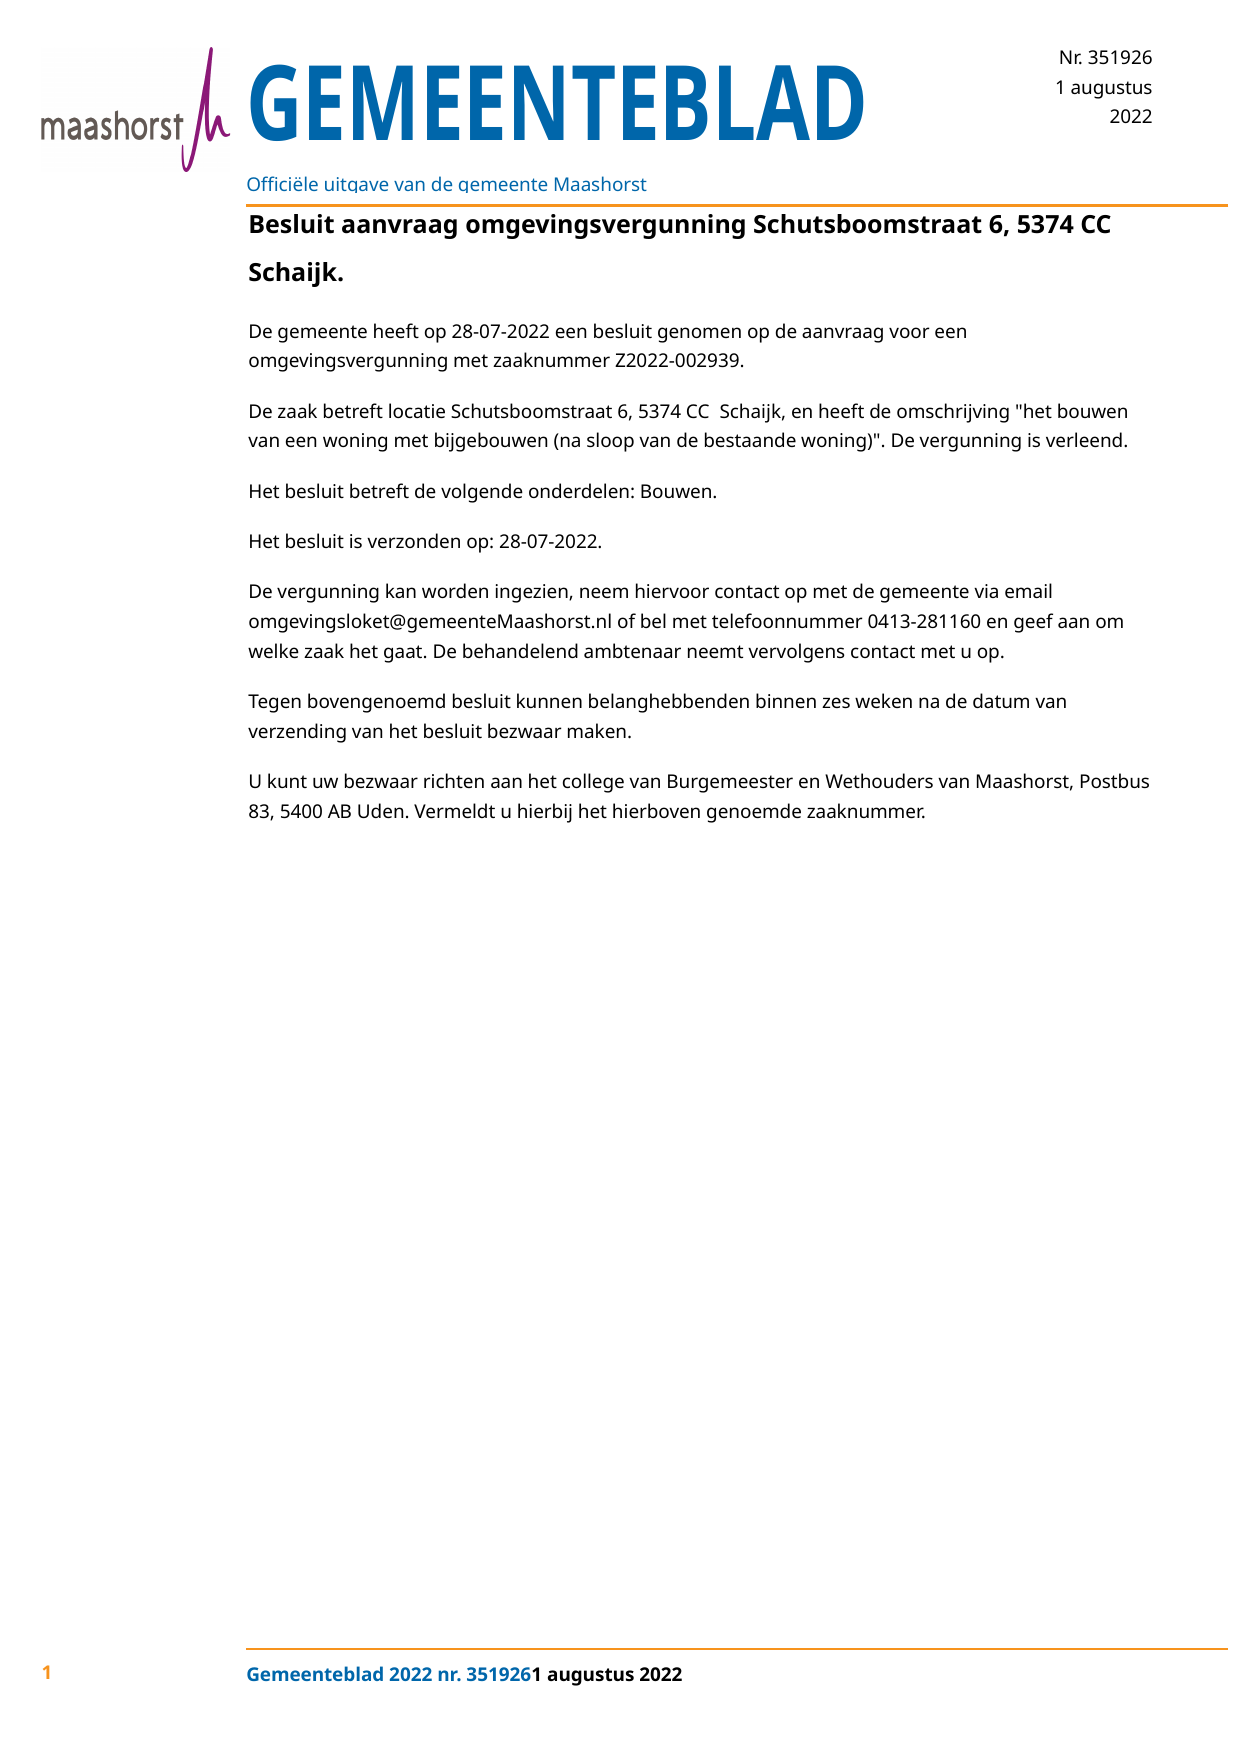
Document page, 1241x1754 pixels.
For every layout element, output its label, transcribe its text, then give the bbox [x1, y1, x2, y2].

text Het besluit betreft de volgende onderdelen: Bouwen. [248, 478, 1152, 504]
text De gemeente heeft op 28-07-2022 een besluit genomen op de aanvraag voor een omgevingsvergunning met zaaknummer Z2022-002939. [248, 318, 1152, 373]
picture [41, 47, 231, 172]
text Tegen bovengenoemd besluit kunnen belanghebbenden binnen zes weken na de datum van verzending van het besluit bezwaar maken. [248, 688, 1152, 744]
text De zaak betreft locatie Schutsboomstraat 6, 5374 CC Schaijk, en heeft de omschrijving "het bouwen van een woning met bijgebouwen (na sloop van de bestaande woning)". De vergunning is verleend. [248, 398, 1152, 453]
text De vergunning kan worden ingezien, neem hiervoor contact op met de gemeente via email omgevingsloket@gemeenteMaashorst.nl of bel met telefoonnummer 0413-281160 en geef aan om welke zaak het gaat. De behandelend ambtenaar neemt vervolgens contact met u op. [248, 579, 1152, 664]
text Besluit aanvraag omgevingsvergunning Schutsboomstraat 6, 5374 CC Schaijk. [248, 207, 1152, 288]
text Het besluit is verzonden op: 28-07-2022. [248, 528, 1152, 554]
text U kunt uw bezwaar richten aan het college van Burgemeester en Wethouders van Maashorst, Postbus 83, 5400 AB Uden. Vermeldt u hierbij het hierboven genoemde zaaknummer. [248, 768, 1152, 824]
